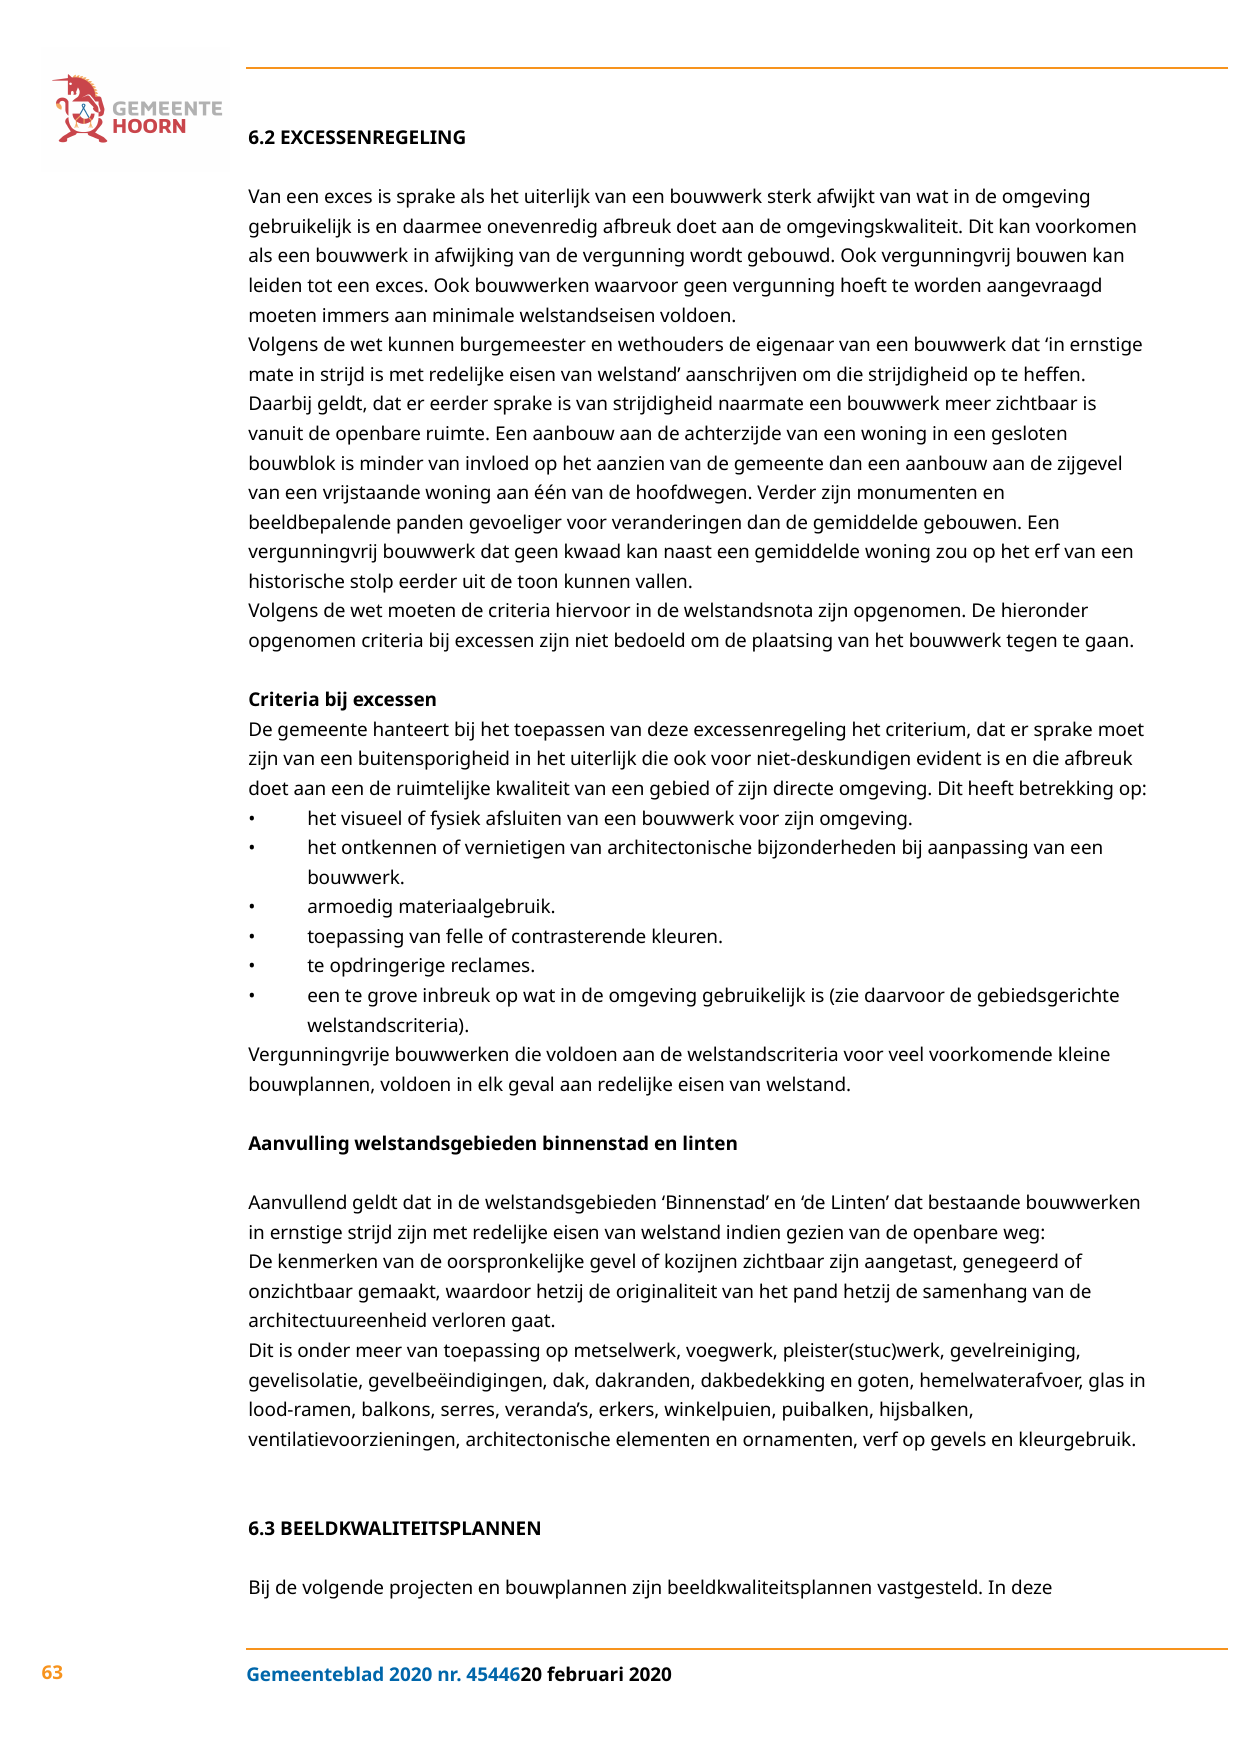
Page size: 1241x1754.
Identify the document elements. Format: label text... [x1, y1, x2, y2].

text 6.2 EXCESSENREGELING [248, 124, 1152, 150]
text Van een exces is sprake als het uiterlijk van een bouwwerk sterk afwijkt van wat in de omgeving gebruikelijk is en daarmee onevenredig afbreuk doet aan de omgevingskwaliteit. Dit kan voorkomen als een bouwwerk in afwijking van de vergunning wordt gebouwd. Ook vergunningvrij bouwen kan leiden tot een exces. Ook bouwwerken waarvoor geen vergunning hoeft te worden aangevraagd moeten immers aan minimale welstandseisen voldoen. [248, 183, 1152, 328]
picture [41, 47, 231, 172]
text Dit is onder meer van toepassing op metselwerk, voegwerk, pleister(stuc)werk, gevelreiniging, gevelisolatie, gevelbeëindigingen, dak, dakranden, dakbedekking en goten, hemelwaterafvoer, glas in lood-ramen, balkons, serres, veranda’s, erkers, winkelpuien, puibalken, hijsbalken, ventilatievoorzieningen, architectonische elementen en ornamenten, verf op gevels en kleurgebruik. [248, 1337, 1152, 1452]
text De gemeente hanteert bij het toepassen van deze excessenregeling het criterium, dat er sprake moet zijn van een buitensporigheid in het uiterlijk die ook voor niet-deskundigen evident is en die afbreuk doet aan een de ruimtelijke kwaliteit van een gebied of zijn directe omgeving. Dit heeft betrekking op: [248, 716, 1152, 801]
text 6.3 BEELDKWALITEITSPLANNEN [248, 1515, 1152, 1541]
text Criteria bij excessen [248, 686, 1152, 712]
list het ontkennen of vernietigen van architectonische bijzonderheden bij aanpassing van een bouwwerk. [248, 834, 1152, 890]
text Vergunningvrije bouwwerken die voldoen aan de welstandscriteria voor veel voorkomende kleine bouwplannen, voldoen in elk geval aan redelijke eisen van welstand. [248, 1041, 1152, 1097]
text Aanvulling welstandsgebieden binnenstad en linten [248, 1130, 1152, 1156]
text Volgens de wet kunnen burgemeester en wethouders de eigenaar van een bouwwerk dat ‘in ernstige mate in strijd is met redelijke eisen van welstand’ aanschrijven om die strijdigheid op te heffen. Daarbij geldt, dat er eerder sprake is van strijdigheid naarmate een bouwwerk meer zichtbaar is vanuit de openbare ruimte. Een aanbouw aan de achterzijde van een woning in een gesloten bouwblok is minder van invloed op het aanzien van de gemeente dan een aanbouw aan de zijgevel van een vrijstaande woning aan één van de hoofdwegen. Verder zijn monumenten en beeldbepalende panden gevoeliger voor veranderingen dan de gemiddelde gebouwen. Een vergunningvrij bouwwerk dat geen kwaad kan naast een gemiddelde woning zou op het erf van een historische stolp eerder uit de toon kunnen vallen. [248, 331, 1152, 594]
list een te grove inbreuk op wat in de omgeving gebruikelijk is (zie daarvoor de gebiedsgerichte welstandscriteria). [248, 982, 1152, 1038]
text De kenmerken van de oorspronkelijke gevel of kozijnen zichtbaar zijn aangetast, genegeerd of onzichtbaar gemaakt, waardoor hetzij de originaliteit van het pand hetzij de samenhang van de architectuureenheid verloren gaat. [248, 1248, 1152, 1333]
list te opdringerige reclames. [248, 953, 1152, 978]
list toepassing van felle of contrasterende kleuren. [248, 923, 1152, 949]
text Aanvullend geldt dat in de welstandsgebieden ‘Binnenstad’ en ‘de Linten’ dat bestaande bouwwerken in ernstige strijd zijn met redelijke eisen van welstand indien gezien van de openbare weg: [248, 1189, 1152, 1245]
text Volgens de wet moeten de criteria hiervoor in de welstandsnota zijn opgenomen. De hieronder opgenomen criteria bij excessen zijn niet bedoeld om de plaatsing van het bouwwerk tegen te gaan. [248, 598, 1152, 653]
text Bij de volgende projecten en bouwplannen zijn beeldkwaliteitsplannen vastgesteld. In deze [248, 1574, 1152, 1600]
list het visueel of fysiek afsluiten van een bouwwerk voor zijn omgeving. [248, 805, 1152, 831]
list armoedig materiaalgebruik. [248, 893, 1152, 919]
